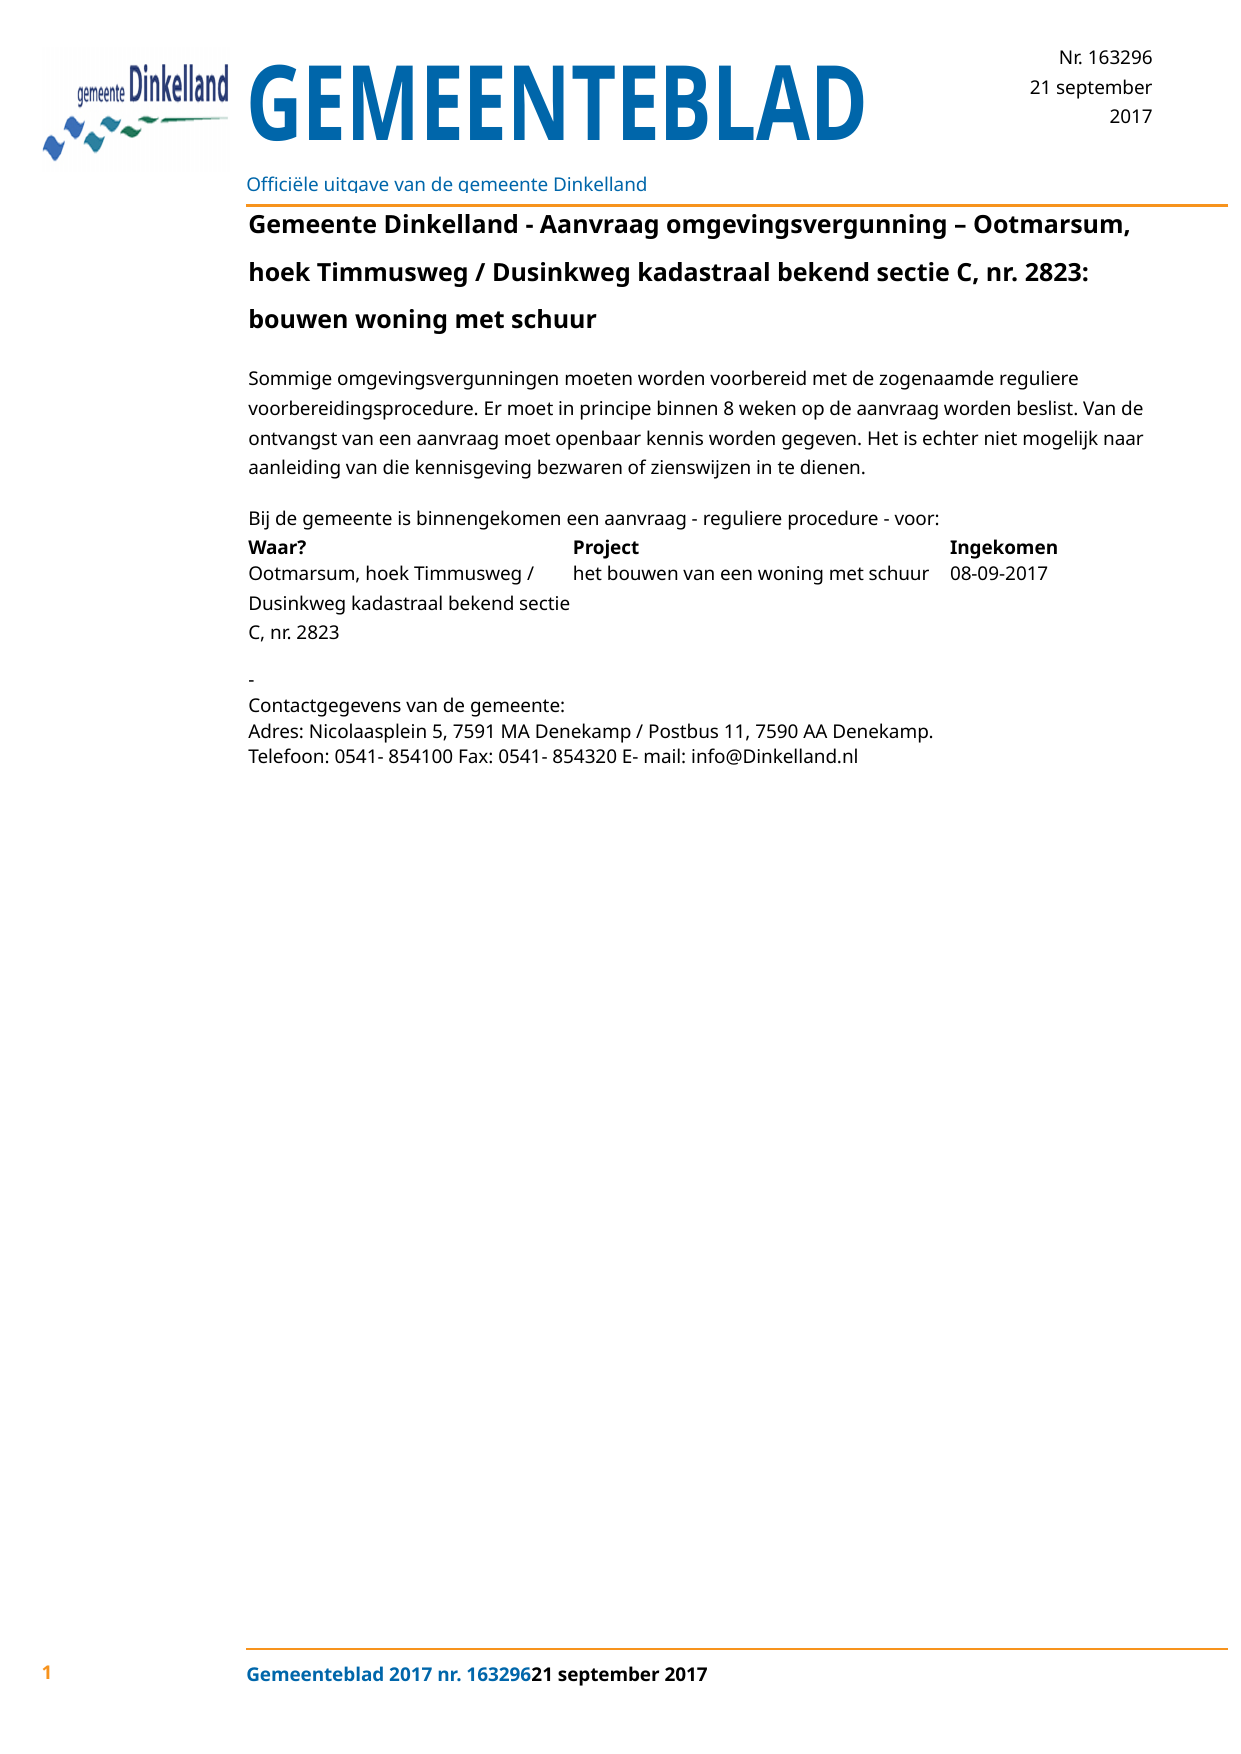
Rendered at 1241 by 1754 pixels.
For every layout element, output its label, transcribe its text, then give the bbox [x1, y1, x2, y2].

text Sommige omgevingsvergunningen moeten worden voorbereid met de zogenaamde reguliere voorbereidingsprocedure. Er moet in principe binnen 8 weken op de aanvraag worden beslist. Van de ontvangst van een aanvraag moet openbaar kennis worden gegeven. Het is echter niet mogelijk naar aanleiding van die kennisgeving bezwaren of zienswijzen in te dienen. [248, 366, 1152, 480]
text Bij de gemeente is binnengekomen een aanvraag - reguliere procedure - voor: [248, 505, 1152, 530]
text - [248, 666, 1152, 692]
text Contactgegevens van de gemeente: [248, 692, 1152, 718]
table_header Ingekomen [950, 534, 1152, 560]
text Adres: Nicolaasplein 5, 7591 MA Denekamp / Postbus 11, 7590 AA Denekamp. [248, 718, 1152, 744]
table_header Waar? [248, 534, 573, 560]
table_cell 08-09-2017 [950, 560, 1152, 645]
text Gemeente Dinkelland - Aanvraag omgevingsvergunning – Ootmarsum, hoek Timmusweg / Dusinkweg kadastraal bekend sectie C, nr. 2823: bouwen woning met schuur [248, 207, 1152, 336]
table_cell het bouwen van een woning met schuur [573, 560, 950, 645]
picture [41, 47, 231, 172]
table_cell Ootmarsum, hoek Timmusweg / Dusinkweg kadastraal bekend sectie C, nr. 2823 [248, 560, 573, 645]
table_header Project [573, 534, 950, 560]
text Telefoon: 0541- 854100 Fax: 0541- 854320 E- mail: info@Dinkelland.nl [248, 744, 1152, 769]
